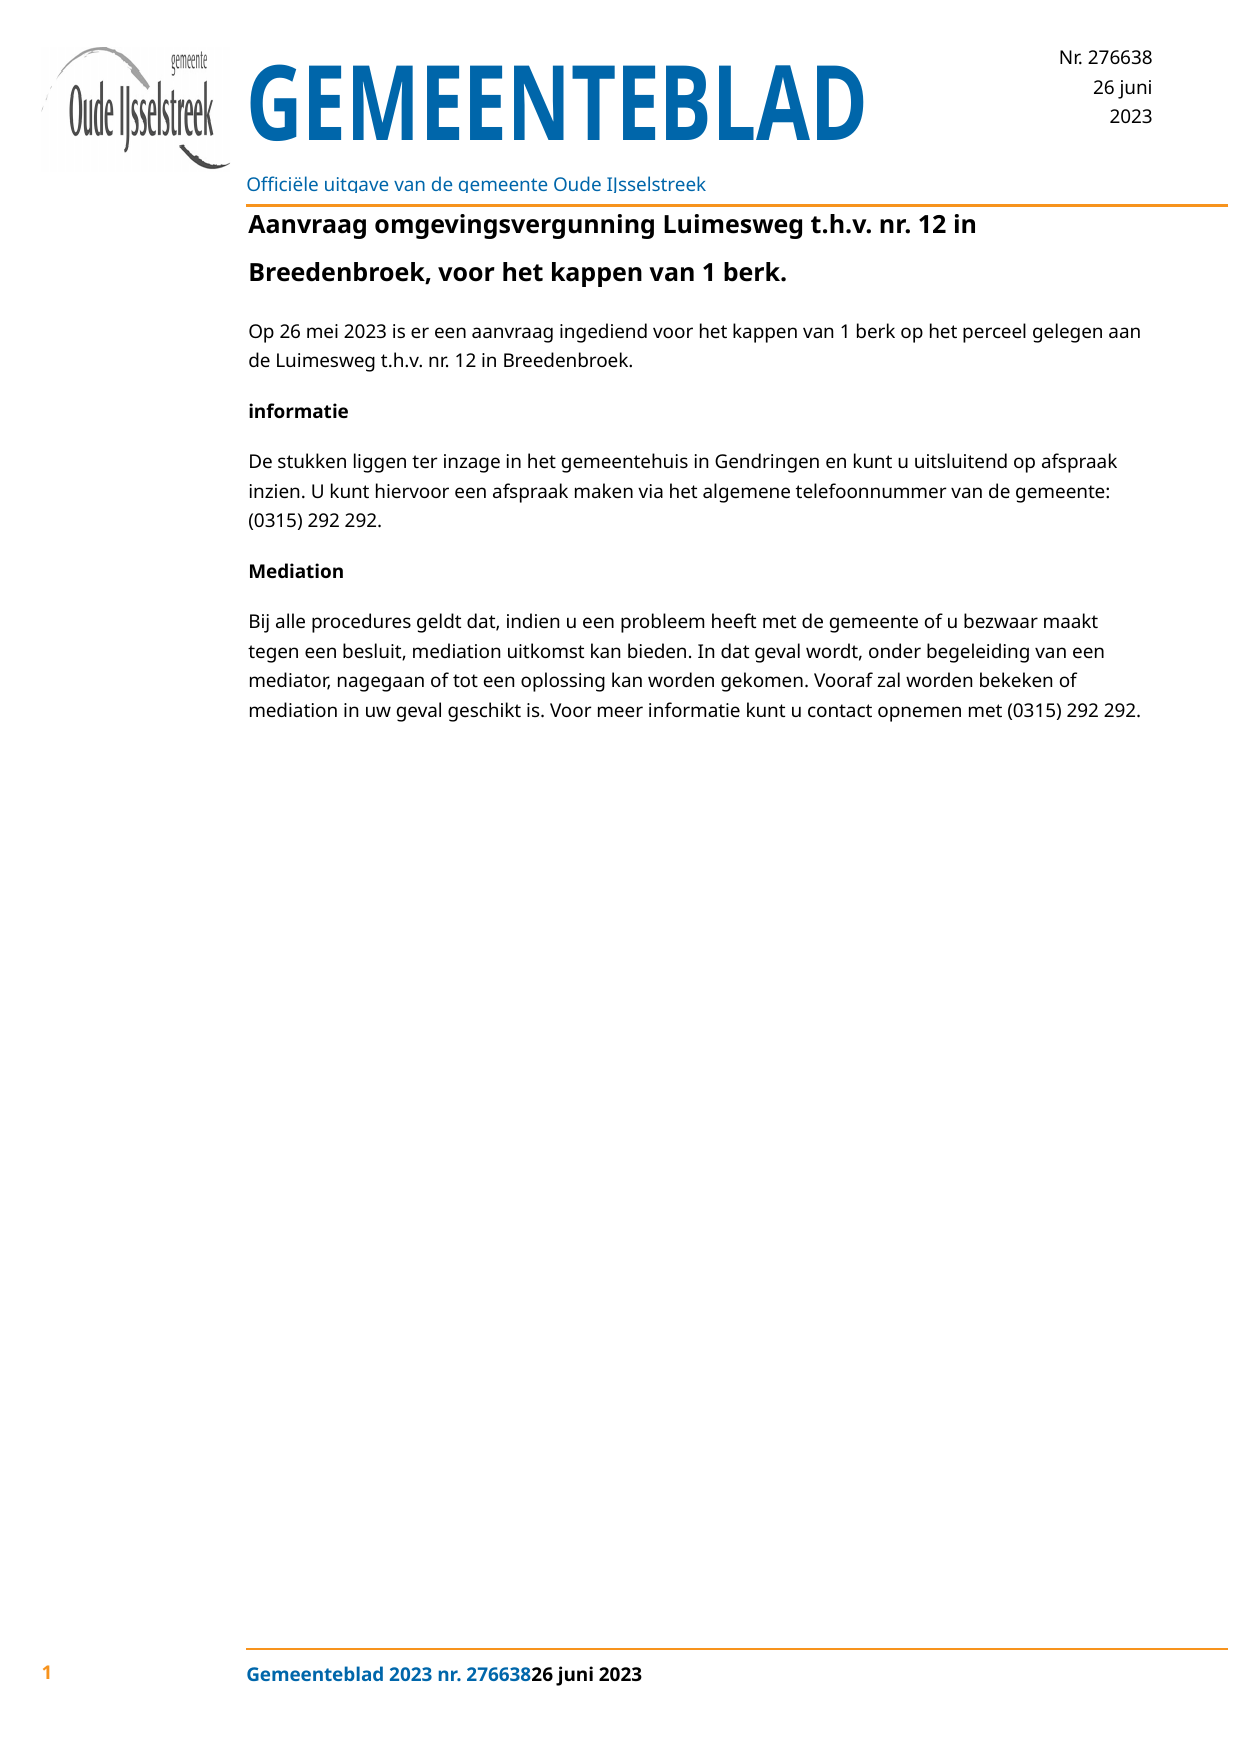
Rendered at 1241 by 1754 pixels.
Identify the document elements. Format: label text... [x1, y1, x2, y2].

text Bij alle procedures geldt dat, indien u een probleem heeft met de gemeente of u bezwaar maakt tegen een besluit, mediation uitkomst kan bieden. In dat geval wordt, onder begeleiding van een mediator, nagegaan of tot een oplossing kan worden gekomen. Vooraf zal worden bekeken of mediation in uw geval geschikt is. Voor meer informatie kunt u contact opnemen met (0315) 292 292. [248, 608, 1152, 723]
text Aanvraag omgevingsvergunning Luimesweg t.h.v. nr. 12 in Breedenbroek, voor het kappen van 1 berk. [248, 207, 1152, 288]
text Mediation [248, 558, 1152, 584]
text De stukken liggen ter inzage in het gemeentehuis in Gendringen en kunt u uitsluitend op afspraak inzien. U kunt hiervoor een afspraak maken via het algemene telefoonnummer van de gemeente: (0315) 292 292. [248, 448, 1152, 533]
picture [41, 47, 231, 172]
text informatie [248, 398, 1152, 424]
text Op 26 mei 2023 is er een aanvraag ingediend voor het kappen van 1 berk op het perceel gelegen aan de Luimesweg t.h.v. nr. 12 in Breedenbroek. [248, 318, 1152, 373]
